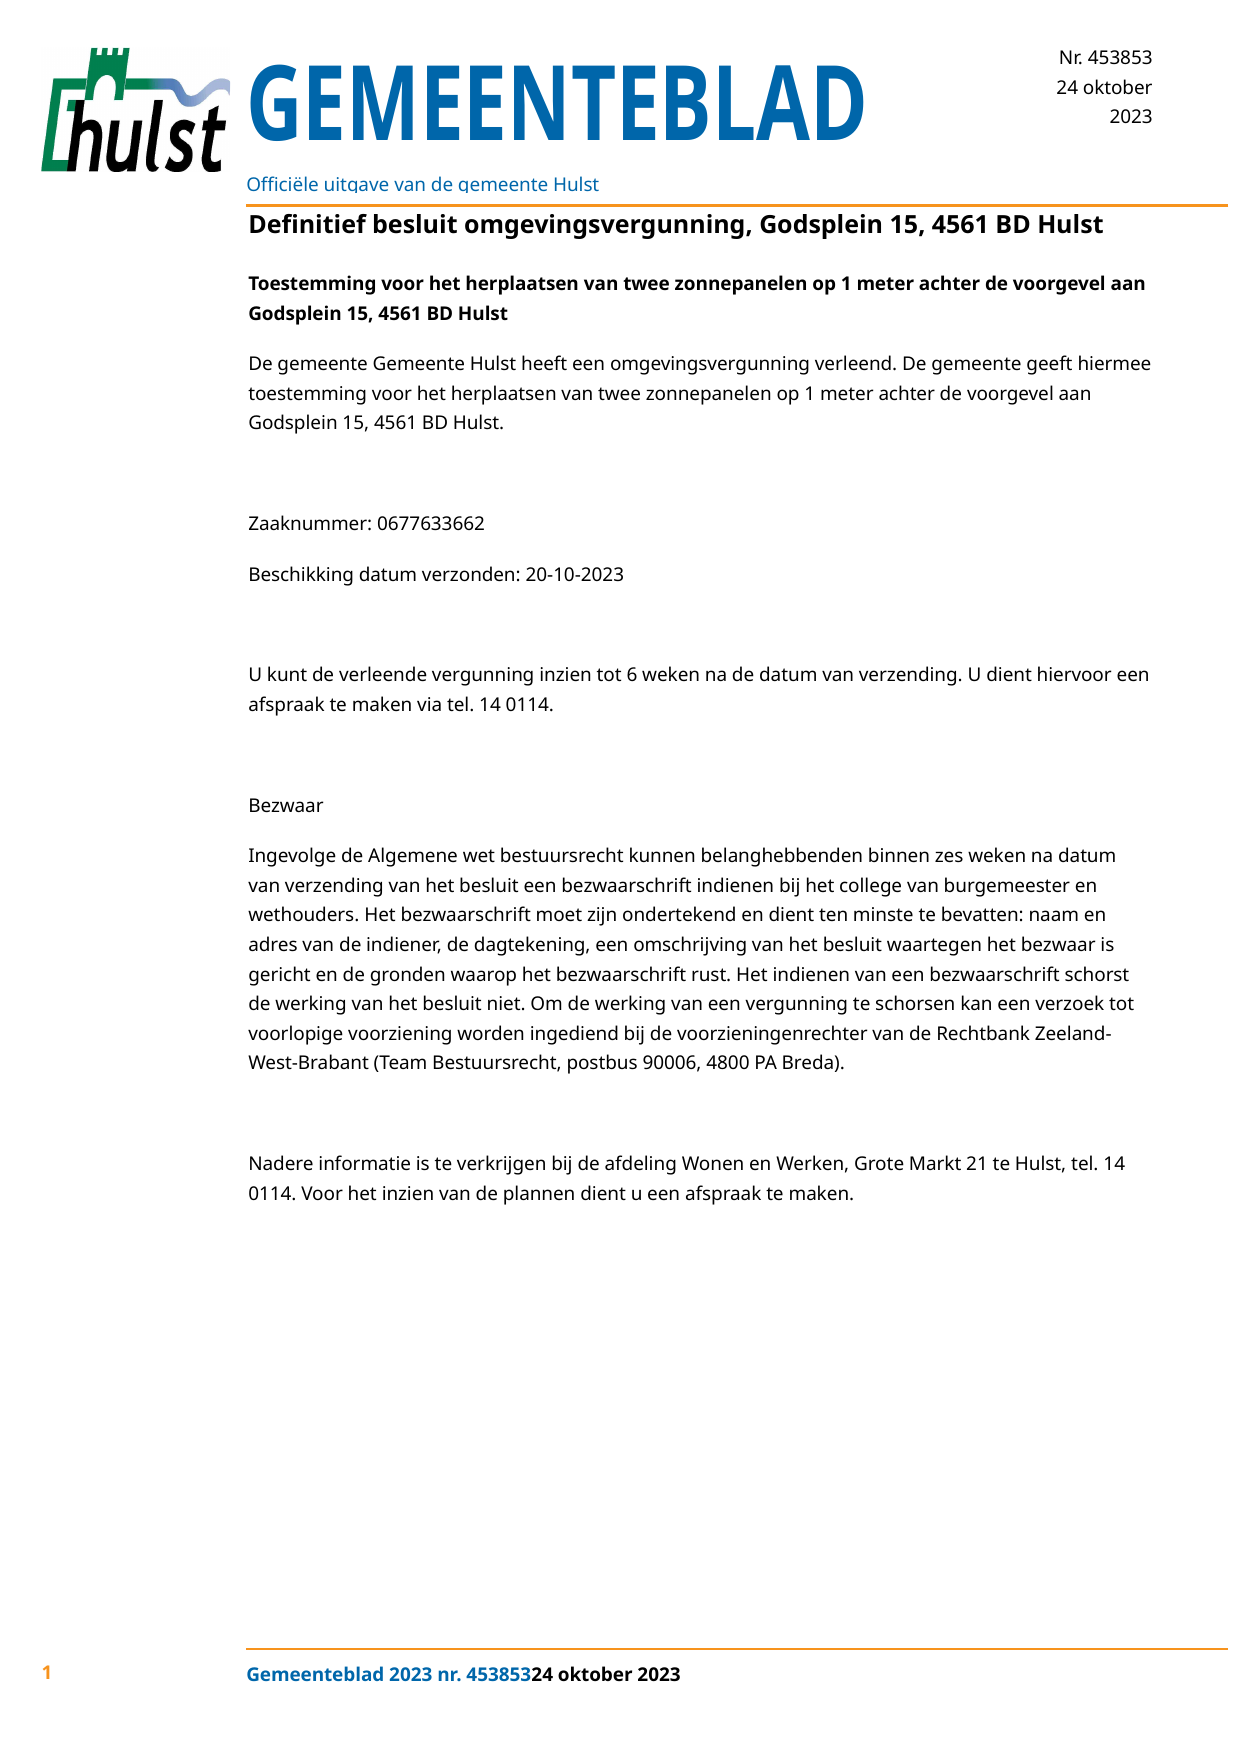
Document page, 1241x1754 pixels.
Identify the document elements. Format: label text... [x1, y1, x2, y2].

text Nadere informatie is te verkrijgen bij de afdeling Wonen en Werken, Grote Markt 21 te Hulst, tel. 14 0114. Voor het inzien van de plannen dient u een afspraak te maken. [248, 1150, 1152, 1206]
text U kunt de verleende vergunning inzien tot 6 weken na de datum van verzending. U dient hiervoor een afspraak te maken via tel. 14 0114. [248, 662, 1152, 717]
text Definitief besluit omgevingsvergunning, Godsplein 15, 4561 BD Hulst [248, 207, 1152, 241]
text Toestemming voor het herplaatsen van twee zonnepanelen op 1 meter achter de voorgevel aan Godsplein 15, 4561 BD Hulst [248, 270, 1152, 326]
text Beschikking datum verzonden: 20-10-2023 [248, 561, 1152, 586]
picture [41, 47, 231, 172]
text De gemeente Gemeente Hulst heeft een omgevingsvergunning verleend. De gemeente geeft hiermee toestemming voor het herplaatsen van twee zonnepanelen op 1 meter achter de voorgevel aan Godsplein 15, 4561 BD Hulst. [248, 350, 1152, 435]
text Zaaknummer: 0677633662 [248, 510, 1152, 536]
text Ingevolge de Algemene wet bestuursrecht kunnen belanghebbenden binnen zes weken na datum van verzending van het besluit een bezwaarschrift indienen bij het college van burgemeester en wethouders. Het bezwaarschrift moet zijn ondertekend en dient ten minste te bevatten: naam en adres van de indiener, de dagtekening, een omschrijving van het besluit waartegen het bezwaar is gericht en de gronden waarop het bezwaarschrift rust. Het indienen van een bezwaarschrift schorst de werking van het besluit niet. Om de werking van een vergunning te schorsen kan een verzoek tot voorlopige voorziening worden ingediend bij de voorzieningenrechter van de Rechtbank Zeeland-West-Brabant (Team Bestuursrecht, postbus 90006, 4800 PA Breda). [248, 842, 1152, 1075]
text Bezwaar [248, 792, 1152, 818]
